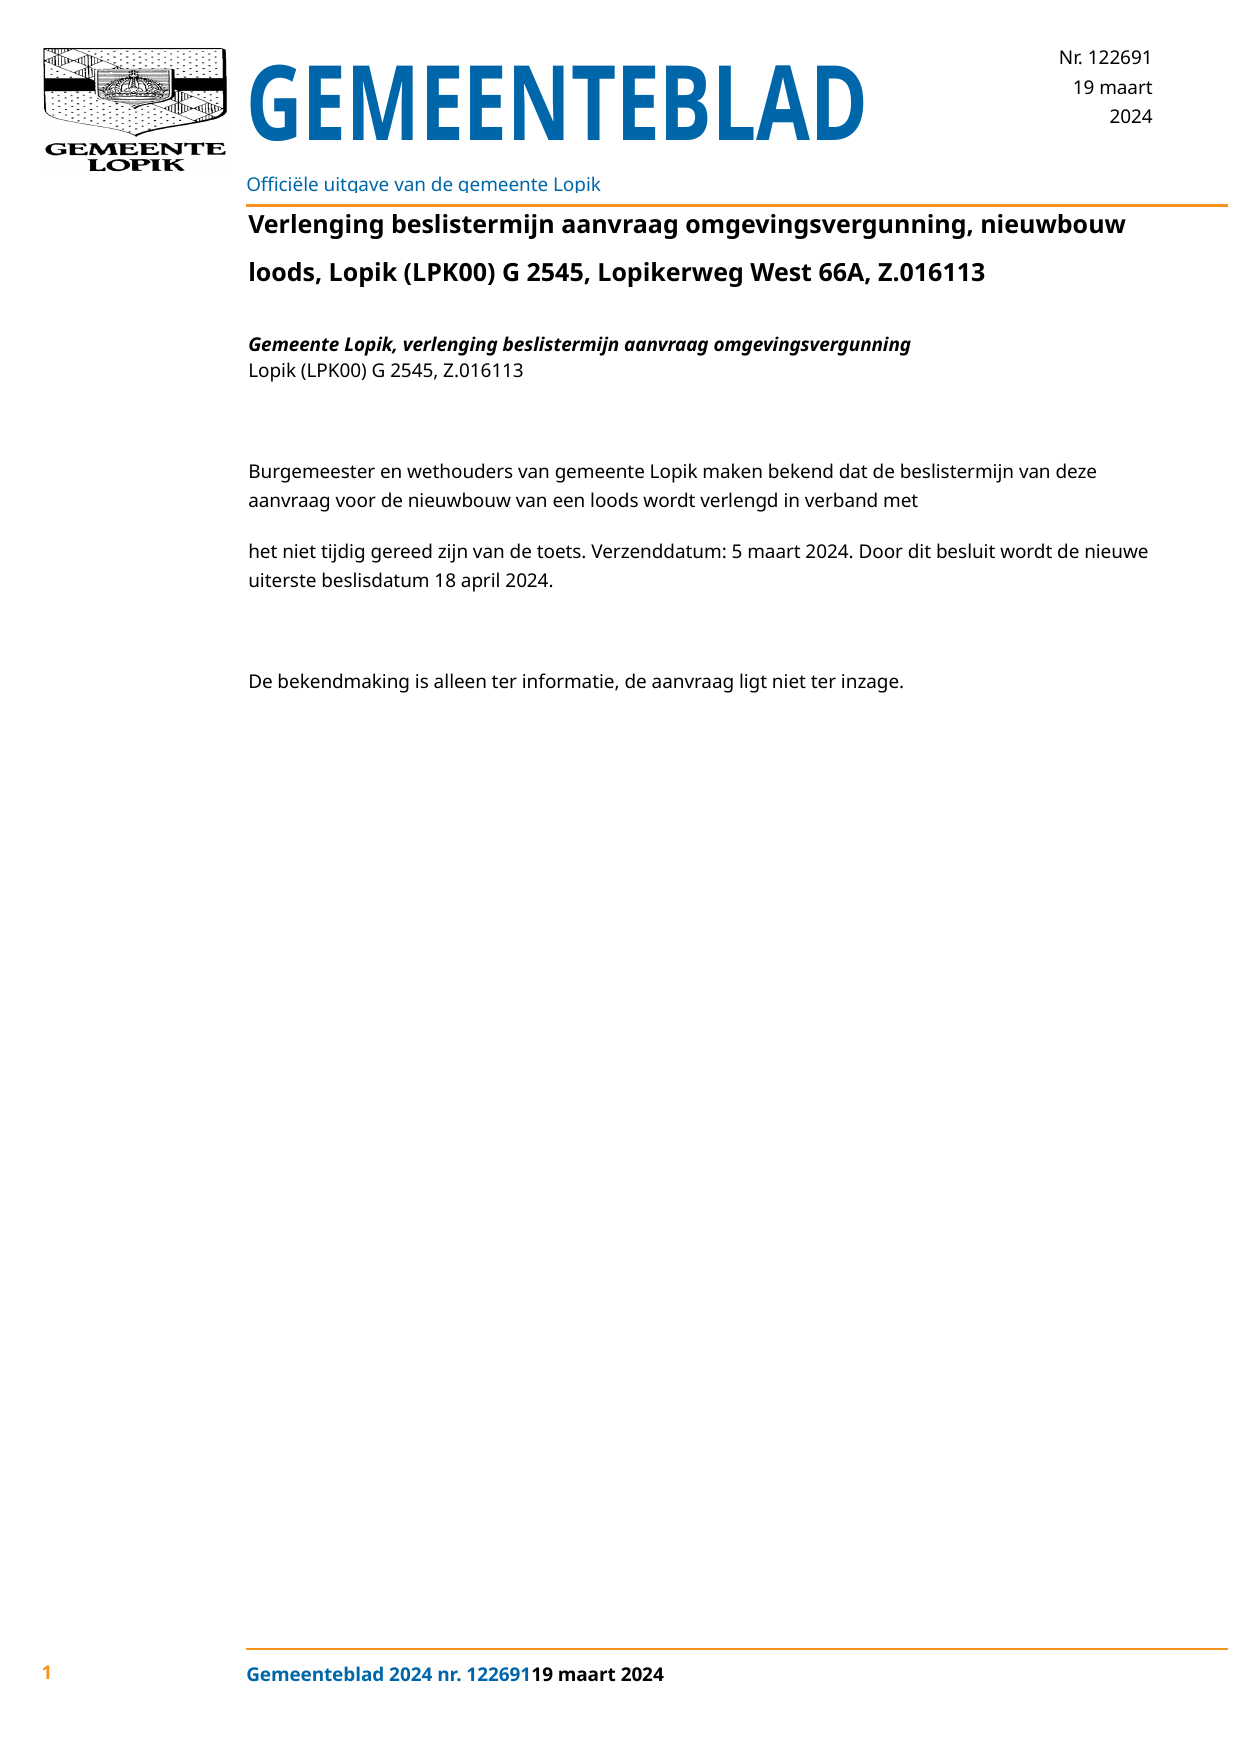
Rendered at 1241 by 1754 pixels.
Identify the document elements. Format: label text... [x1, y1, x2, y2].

text Verlenging beslistermijn aanvraag omgevingsvergunning, nieuwbouw loods, Lopik (LPK00) G 2545, Lopikerweg West 66A, Z.016113 [248, 207, 1152, 288]
text Burgemeester en wethouders van gemeente Lopik maken bekend dat de beslistermijn van deze aanvraag voor de nieuwbouw van een loods wordt verlengd in verband met [248, 458, 1152, 513]
text Lopik (LPK00) G 2545, Z.016113 [248, 357, 1152, 383]
text De bekendmaking is alleen ter informatie, de aanvraag ligt niet ter inzage. [248, 668, 1152, 694]
picture [41, 47, 231, 172]
text Gemeente Lopik, verlenging beslistermijn aanvraag omgevingsvergunning [248, 331, 1152, 357]
text het niet tijdig gereed zijn van de toets. Verzenddatum: 5 maart 2024. Door dit besluit wordt de nieuwe uiterste beslisdatum 18 april 2024. [248, 538, 1152, 593]
